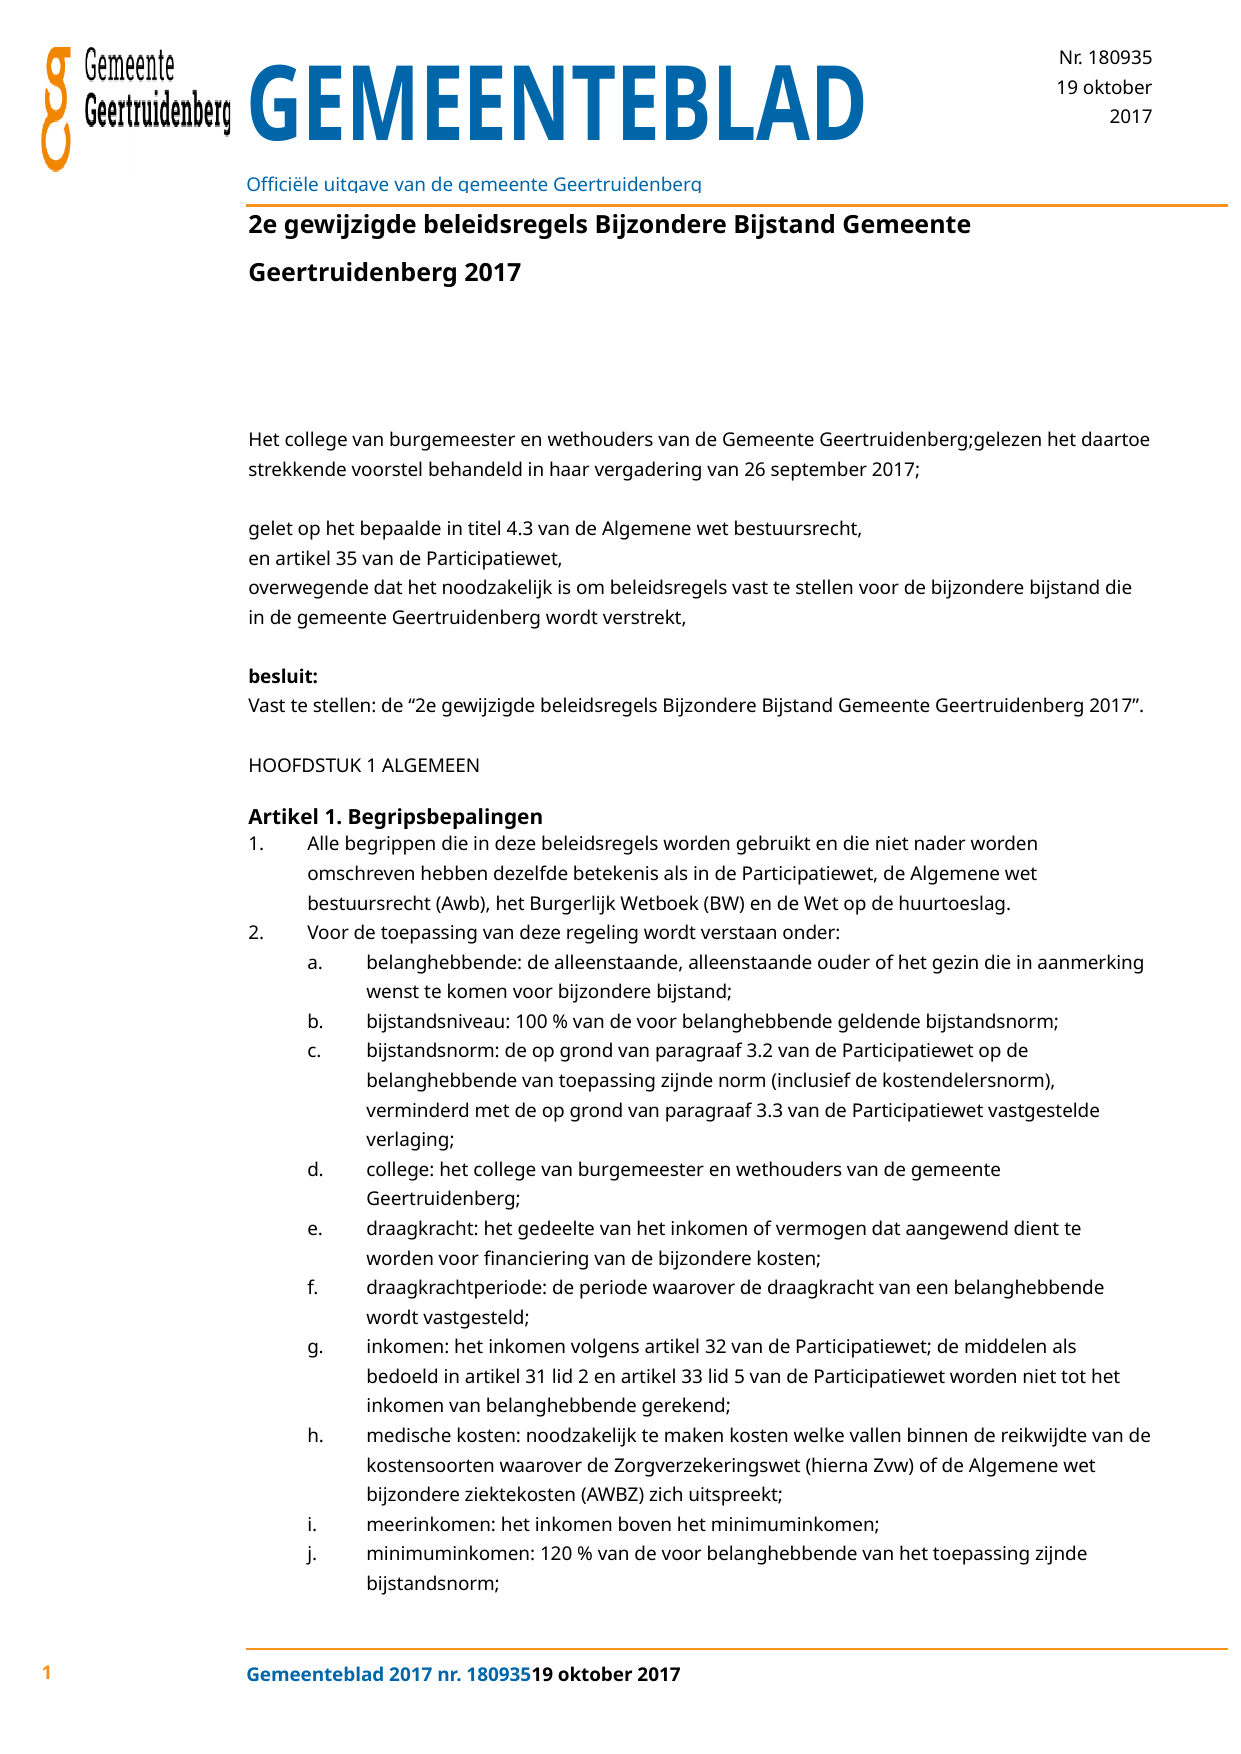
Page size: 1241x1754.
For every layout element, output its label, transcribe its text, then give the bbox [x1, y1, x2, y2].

list meerinkomen: het inkomen boven het minimuminkomen; [307, 1511, 1152, 1537]
list minimuminkomen: 120 % van de voor belanghebbende van het toepassing zijnde bijstandsnorm; [307, 1541, 1152, 1596]
text Vast te stellen: de “2e gewijzigde beleidsregels Bijzondere Bijstand Gemeente Geertruidenberg 2017”. [248, 693, 1152, 718]
text en artikel 35 van de Participatiewet, [248, 545, 1152, 570]
list draagkracht: het gedeelte van het inkomen of vermogen dat aangewend dient te worden voor financiering van de bijzondere kosten; [307, 1215, 1152, 1271]
list Voor de toepassing van deze regeling wordt verstaan onder: [248, 919, 1152, 945]
list inkomen: het inkomen volgens artikel 32 van de Participatiewet; de middelen als bedoeld in artikel 31 lid 2 en artikel 33 lid 5 van de Participatiewet worden niet tot het inkomen van belanghebbende gerekend; [307, 1333, 1152, 1418]
list bijstandsnorm: de op grond van paragraaf 3.2 van de Participatiewet op de belanghebbende van toepassing zijnde norm (inclusief de kostendelersnorm), verminderd met de op grond van paragraaf 3.3 van de Participatiewet vastgestelde verlaging; [307, 1038, 1152, 1152]
list Alle begrippen die in deze beleidsregels worden gebruikt en die niet nader worden omschreven hebben dezelfde betekenis als in de Participatiewet, de Algemene wet bestuursrecht (Awb), het Burgerlijk Wetboek (BW) en de Wet op de huurtoeslag. [248, 831, 1152, 916]
text Artikel 1. Begripsbepalingen [248, 802, 1152, 831]
text HOOFDSTUK 1 ALGEMEEN [248, 752, 1152, 777]
picture [41, 47, 231, 172]
text overwegende dat het noodzakelijk is om beleidsregels vast te stellen voor de bijzondere bijstand die in de gemeente Geertruidenberg wordt verstrekt, [248, 574, 1152, 629]
list belanghebbende: de alleenstaande, alleenstaande ouder of het gezin die in aanmerking wenst te komen voor bijzondere bijstand; [307, 949, 1152, 1004]
text 2e gewijzigde beleidsregels Bijzondere Bijstand Gemeente Geertruidenberg 2017 [248, 207, 1152, 288]
text Het college van burgemeester en wethouders van de Gemeente Geertruidenberg;gelezen het daartoe strekkende voorstel behandeld in haar vergadering van 26 september 2017; [248, 426, 1152, 482]
text gelet op het bepaalde in titel 4.3 van de Algemene wet bestuursrecht, [248, 515, 1152, 541]
list medische kosten: noodzakelijk te maken kosten welke vallen binnen de reikwijdte van de kostensoorten waarover de Zorgverzekeringswet (hierna Zvw) of de Algemene wet bijzondere ziektekosten (AWBZ) zich uitspreekt; [307, 1422, 1152, 1507]
list draagkrachtperiode: de periode waarover de draagkracht van een belanghebbende wordt vastgesteld; [307, 1274, 1152, 1330]
list bijstandsniveau: 100 % van de voor belanghebbende geldende bijstandsnorm; [307, 1008, 1152, 1034]
text besluit: [248, 663, 1152, 689]
list college: het college van burgemeester en wethouders van de gemeente Geertruidenberg; [307, 1156, 1152, 1211]
